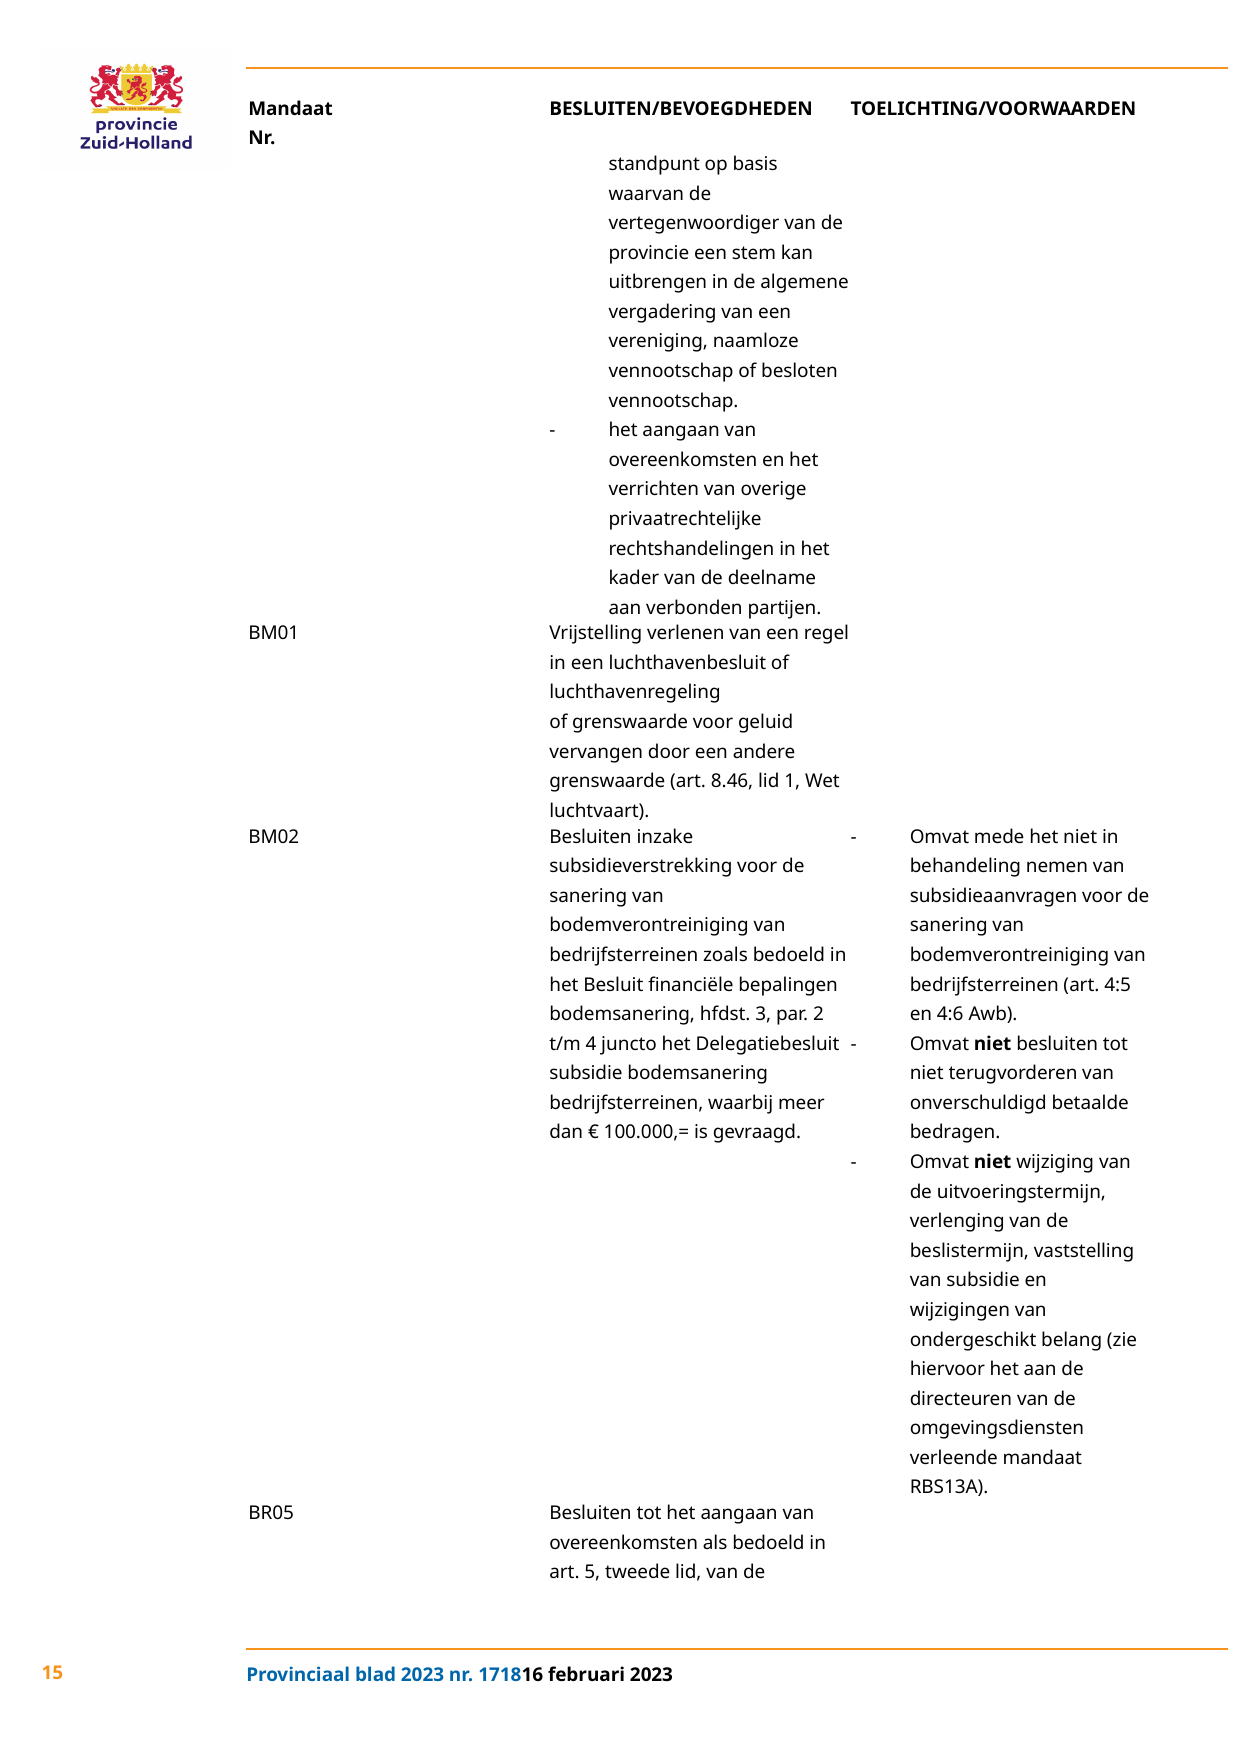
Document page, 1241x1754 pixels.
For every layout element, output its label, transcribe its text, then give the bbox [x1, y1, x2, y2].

table_cell [850, 150, 1152, 619]
table_cell Besluiten inzake subsidieverstrekking voor de sanering van bodemverontreiniging van bedrijfsterreinen zoals bedoeld in het Besluit financiële bepalingen bodemsanering, hfdst. 3, par. 2 t/m 4 juncto het Delegatiebesluit subsidie bodemsanering bedrijfsterreinen, waarbij meer dan € 100.000,= is gevraagd. [549, 823, 850, 1499]
table_cell [248, 150, 549, 619]
table_cell [850, 1499, 1152, 1584]
table_cell BM01 [248, 620, 549, 823]
table_cell Vrijstelling verlenen van een regel in een luchthavenbesluit of luchthavenregeling of grenswaarde voor geluid vervangen door een andere grenswaarde (art. 8.46, lid 1, Wet luchtvaart). [549, 620, 850, 823]
table_cell BR05 [248, 1499, 549, 1584]
table_header Mandaat Nr. [248, 95, 549, 150]
table_cell Besluiten tot het aangaan van overeenkomsten als bedoeld in art. 5, tweede lid, van de [549, 1499, 850, 1584]
picture [41, 47, 231, 172]
table_cell Omvat mede het niet in behandeling nemen van subsidieaanvragen voor de sanering van bodemverontreiniging van bedrijfsterreinen (art. 4:5 en 4:6 Awb). Omvat niet besluiten tot niet terugvorderen van onverschuldigd betaalde bedragen. Omvat niet wijziging van de uitvoeringstermijn, verlenging van de beslistermijn, vaststelling van subsidie en wijzigingen van ondergeschikt belang (zie hiervoor het aan de directeuren van de omgevingsdiensten verleende mandaat RBS13A). [850, 823, 1152, 1499]
table_header BESLUITEN/BEVOEGDHEDEN [549, 95, 850, 150]
table_header TOELICHTING/VOORWAARDEN [850, 95, 1152, 150]
table_cell standpunt op basis waarvan de vertegenwoordiger van de provincie een stem kan uitbrengen in de algemene vergadering van een vereniging, naamloze vennootschap of besloten vennootschap. het aangaan van overeenkomsten en het verrichten van overige privaatrechtelijke rechtshandelingen in het kader van de deelname aan verbonden partijen. [549, 150, 850, 619]
table_cell [850, 620, 1152, 823]
table_cell BM02 [248, 823, 549, 1499]
